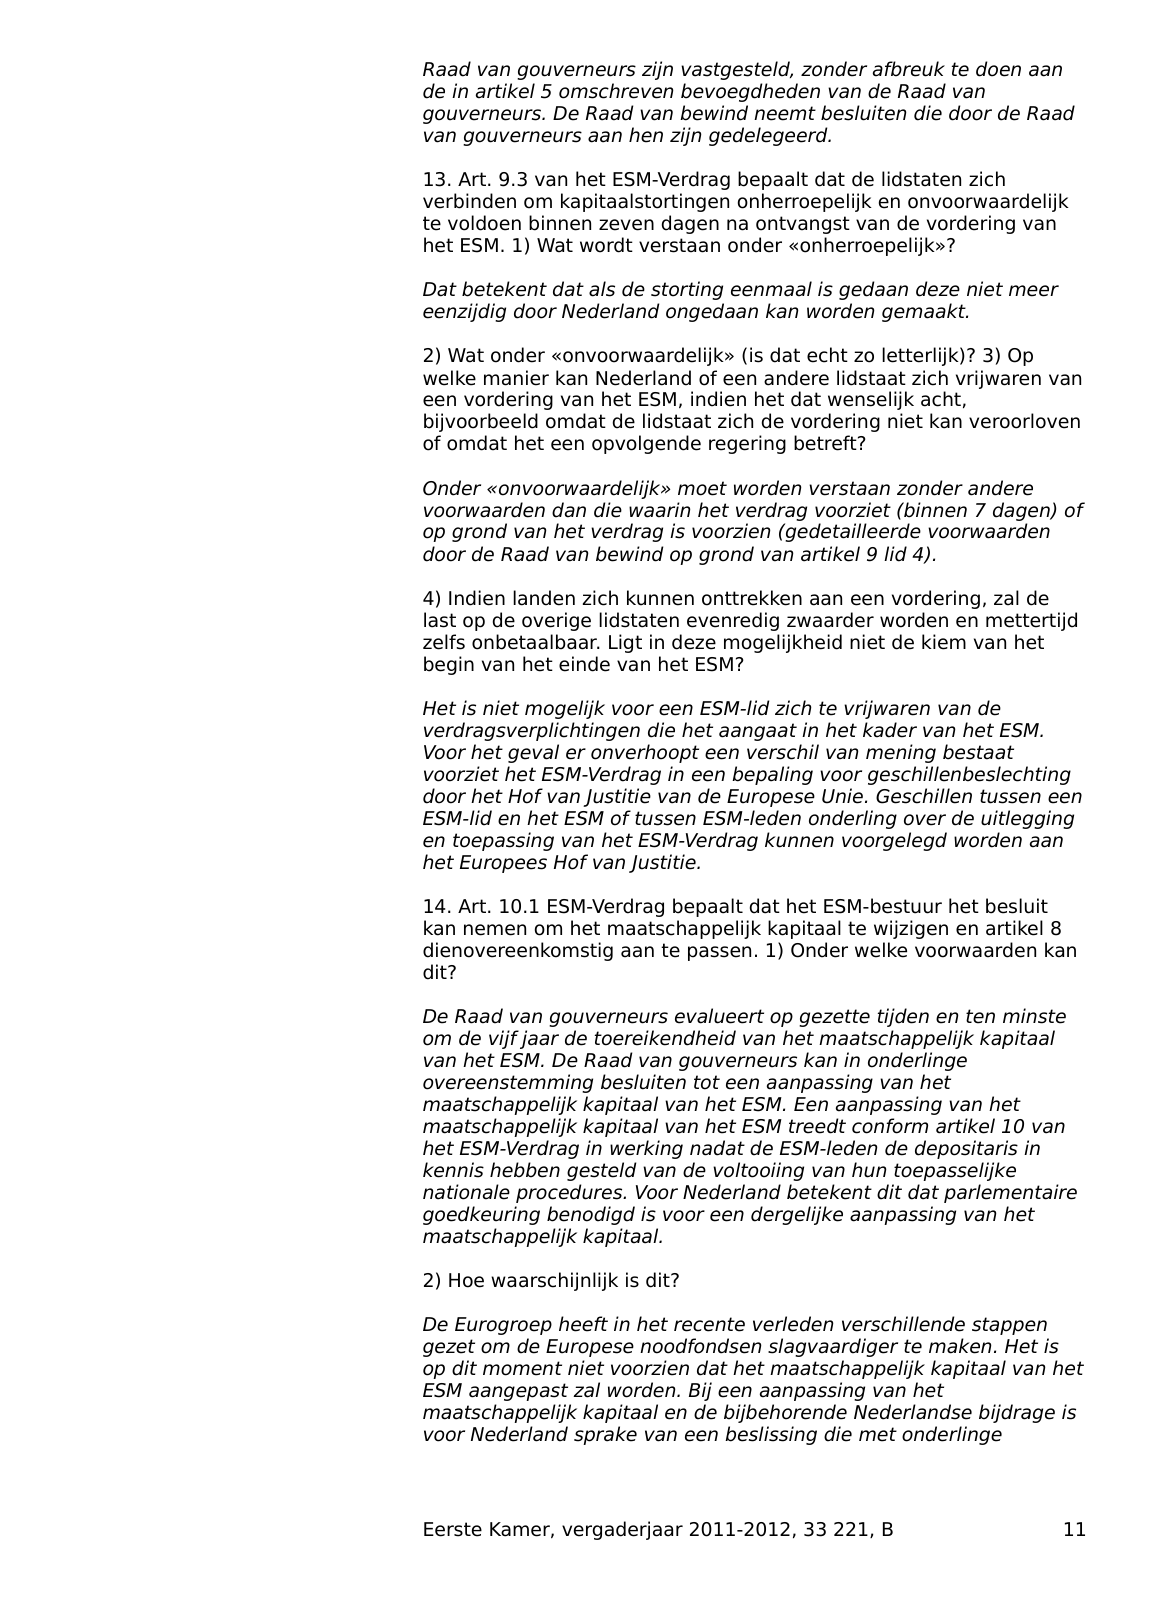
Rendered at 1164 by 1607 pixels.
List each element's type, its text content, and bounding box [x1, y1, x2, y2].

text De Raad van gouverneurs evalueert op gezette tijden en ten minste om de vijf jaar de toereikendheid van het maatschappelijk kapitaal van het ESM. De Raad van gouverneurs kan in onderlinge overeenstemming besluiten tot een aanpassing van het maatschappelijk kapitaal van het ESM. Een aanpassing van het maatschappelijk kapitaal van het ESM treedt conform artikel 10 van het ESM-Verdrag in werking nadat de ESM-leden de depositaris in kennis hebben gesteld van de voltooiing van hun toepasselijke nationale procedures. Voor Nederland betekent dit dat parlementaire goedkeuring benodigd is voor een dergelijke aanpassing van het maatschappelijk kapitaal. [422, 1006, 1087, 1248]
text 4) Indien landen zich kunnen onttrekken aan een vordering, zal de last op de overige lidstaten evenredig zwaarder worden en mettertijd zelfs onbetaalbaar. Ligt in deze mogelijkheid niet de kiem van het begin van het einde van het ESM? [422, 588, 1087, 676]
text 2) Hoe waarschijnlijk is dit? [422, 1270, 1087, 1292]
text Dat betekent dat als de storting eenmaal is gedaan deze niet meer eenzijdig door Nederland ongedaan kan worden gemaakt. [422, 279, 1087, 323]
text 2) Wat onder «onvoorwaardelijk» (is dat echt zo letterlijk)? 3) Op welke manier kan Nederland of een andere lidstaat zich vrijwaren van een vordering van het ESM, indien het dat wenselijk acht, bijvoorbeeld omdat de lidstaat zich de vordering niet kan veroorloven of omdat het een opvolgende regering betreft? [422, 345, 1087, 455]
text De Eurogroep heeft in het recente verleden verschillende stappen gezet om de Europese noodfondsen slagvaardiger te maken. Het is op dit moment niet voorzien dat het maatschappelijk kapitaal van het ESM aangepast zal worden. Bij een aanpassing van het maatschappelijk kapitaal en de bijbehorende Nederlandse bijdrage is voor Nederland sprake van een beslissing die met onderlinge [422, 1314, 1087, 1446]
text 14. Art. 10.1 ESM-Verdrag bepaalt dat het ESM-bestuur het besluit kan nemen om het maatschappelijk kapitaal te wijzigen en artikel 8 dienovereenkomstig aan te passen. 1) Onder welke voorwaarden kan dit? [422, 896, 1087, 984]
text 13. Art. 9.3 van het ESM-Verdrag bepaalt dat de lidstaten zich verbinden om kapitaalstortingen onherroepelijk en onvoorwaardelijk te voldoen binnen zeven dagen na ontvangst van de vordering van het ESM. 1) Wat wordt verstaan onder «onherroepelijk»? [422, 169, 1087, 257]
text Het is niet mogelijk voor een ESM-lid zich te vrijwaren van de verdragsverplichtingen die het aangaat in het kader van het ESM. Voor het geval er onverhoopt een verschil van mening bestaat voorziet het ESM-Verdrag in een bepaling voor geschillenbeslechting door het Hof van Justitie van de Europese Unie. Geschillen tussen een ESM-lid en het ESM of tussen ESM-leden onderling over de uitlegging en toepassing van het ESM-Verdrag kunnen voorgelegd worden aan het Europees Hof van Justitie. [422, 698, 1087, 873]
text Raad van gouverneurs zijn vastgesteld, zonder afbreuk te doen aan de in artikel 5 omschreven bevoegdheden van de Raad van gouverneurs. De Raad van bewind neemt besluiten die door de Raad van gouverneurs aan hen zijn gedelegeerd. [422, 59, 1087, 147]
text Onder «onvoorwaardelijk» moet worden verstaan zonder andere voorwaarden dan die waarin het verdrag voorziet (binnen 7 dagen) of op grond van het verdrag is voorzien (gedetailleerde voorwaarden door de Raad van bewind op grond van artikel 9 lid 4). [422, 477, 1087, 565]
